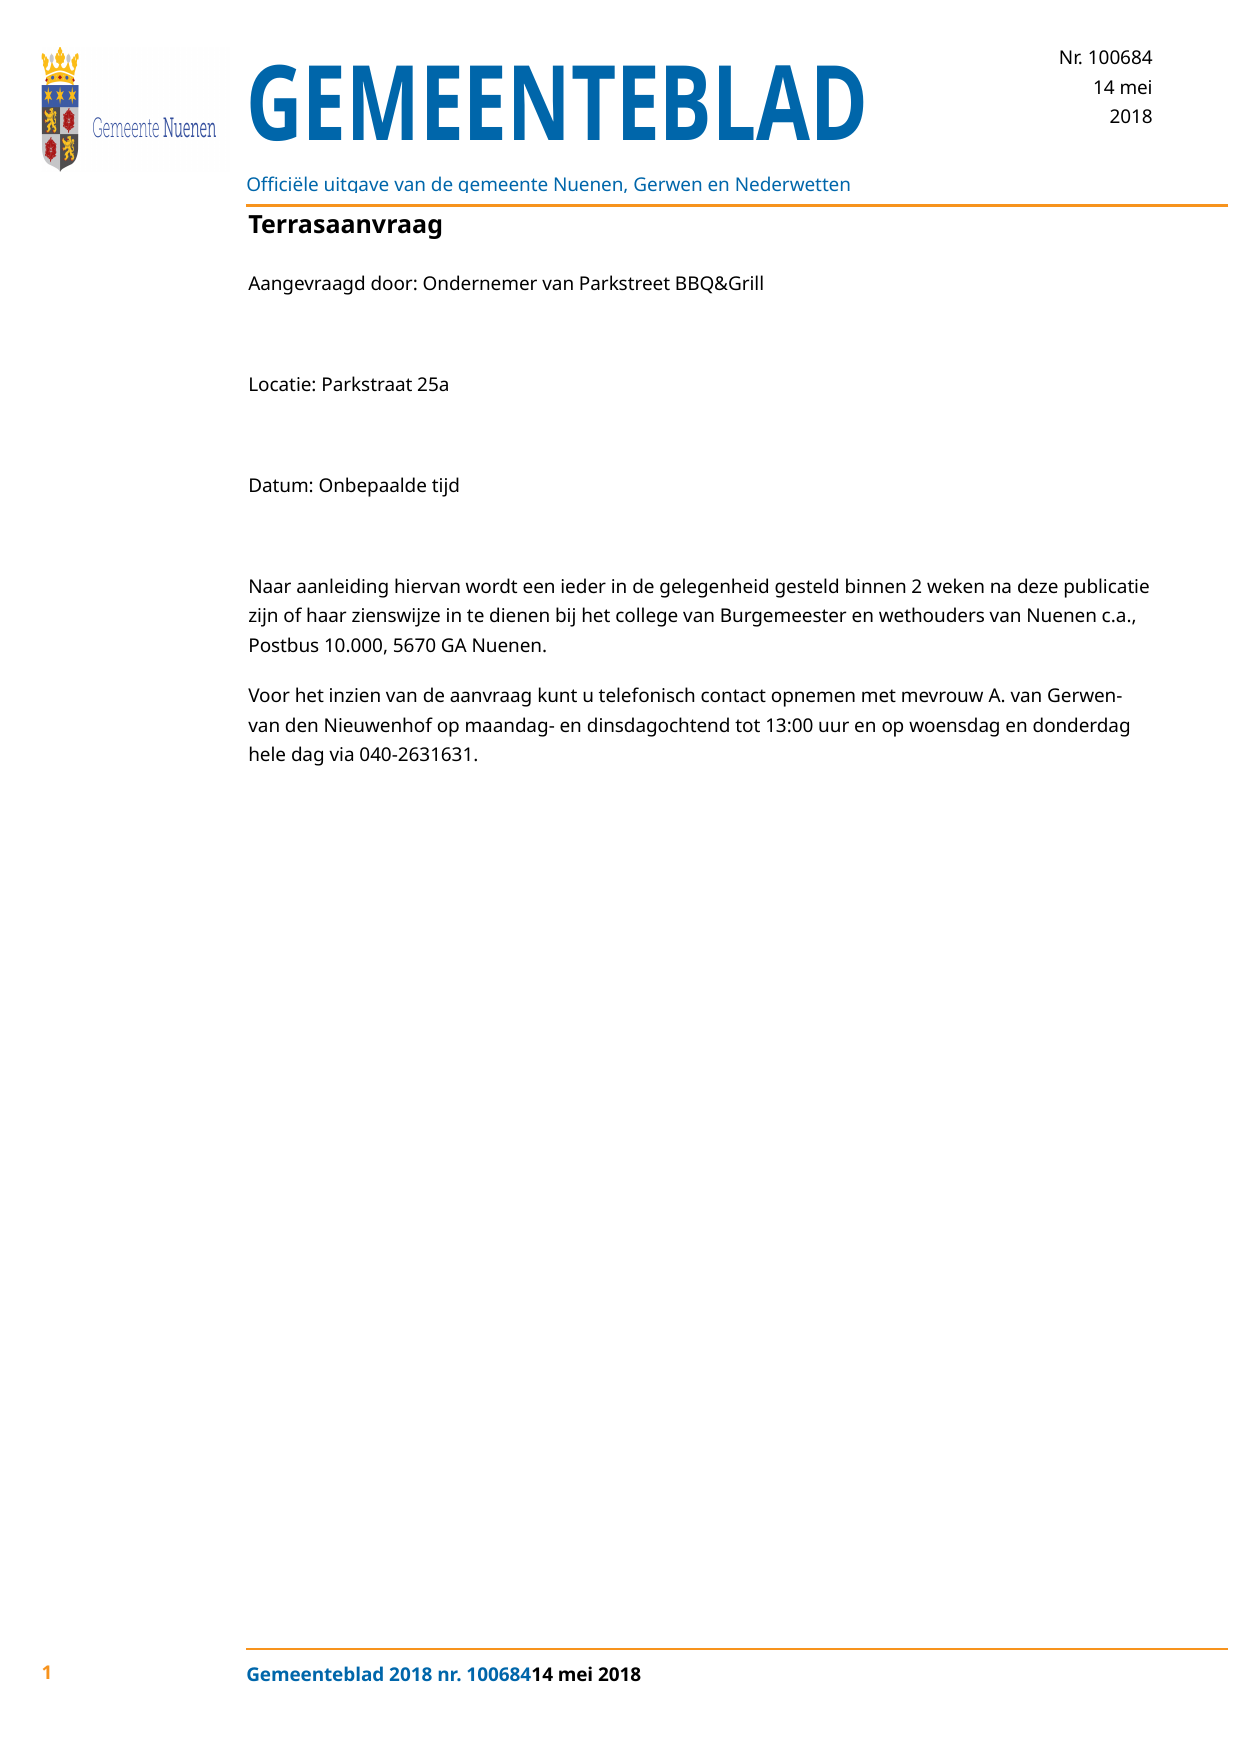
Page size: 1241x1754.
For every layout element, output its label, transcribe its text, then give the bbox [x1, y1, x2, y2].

text Locatie: Parkstraat 25a [248, 371, 1152, 397]
picture [41, 47, 231, 172]
text Voor het inzien van de aanvraag kunt u telefonisch contact opnemen met mevrouw A. van Gerwen-van den Nieuwenhof op maandag- en dinsdagochtend tot 13:00 uur en op woensdag en donderdag hele dag via 040-2631631. [248, 682, 1152, 767]
text Terrasaanvraag [248, 207, 1152, 241]
text Aangevraagd door: Ondernemer van Parkstreet BBQ&Grill [248, 270, 1152, 296]
text Naar aanleiding hiervan wordt een ieder in de gelegenheid gesteld binnen 2 weken na deze publicatie zijn of haar zienswijze in te dienen bij het college van Burgemeester en wethouders van Nuenen c.a., Postbus 10.000, 5670 GA Nuenen. [248, 573, 1152, 658]
text Datum: Onbepaalde tijd [248, 472, 1152, 498]
